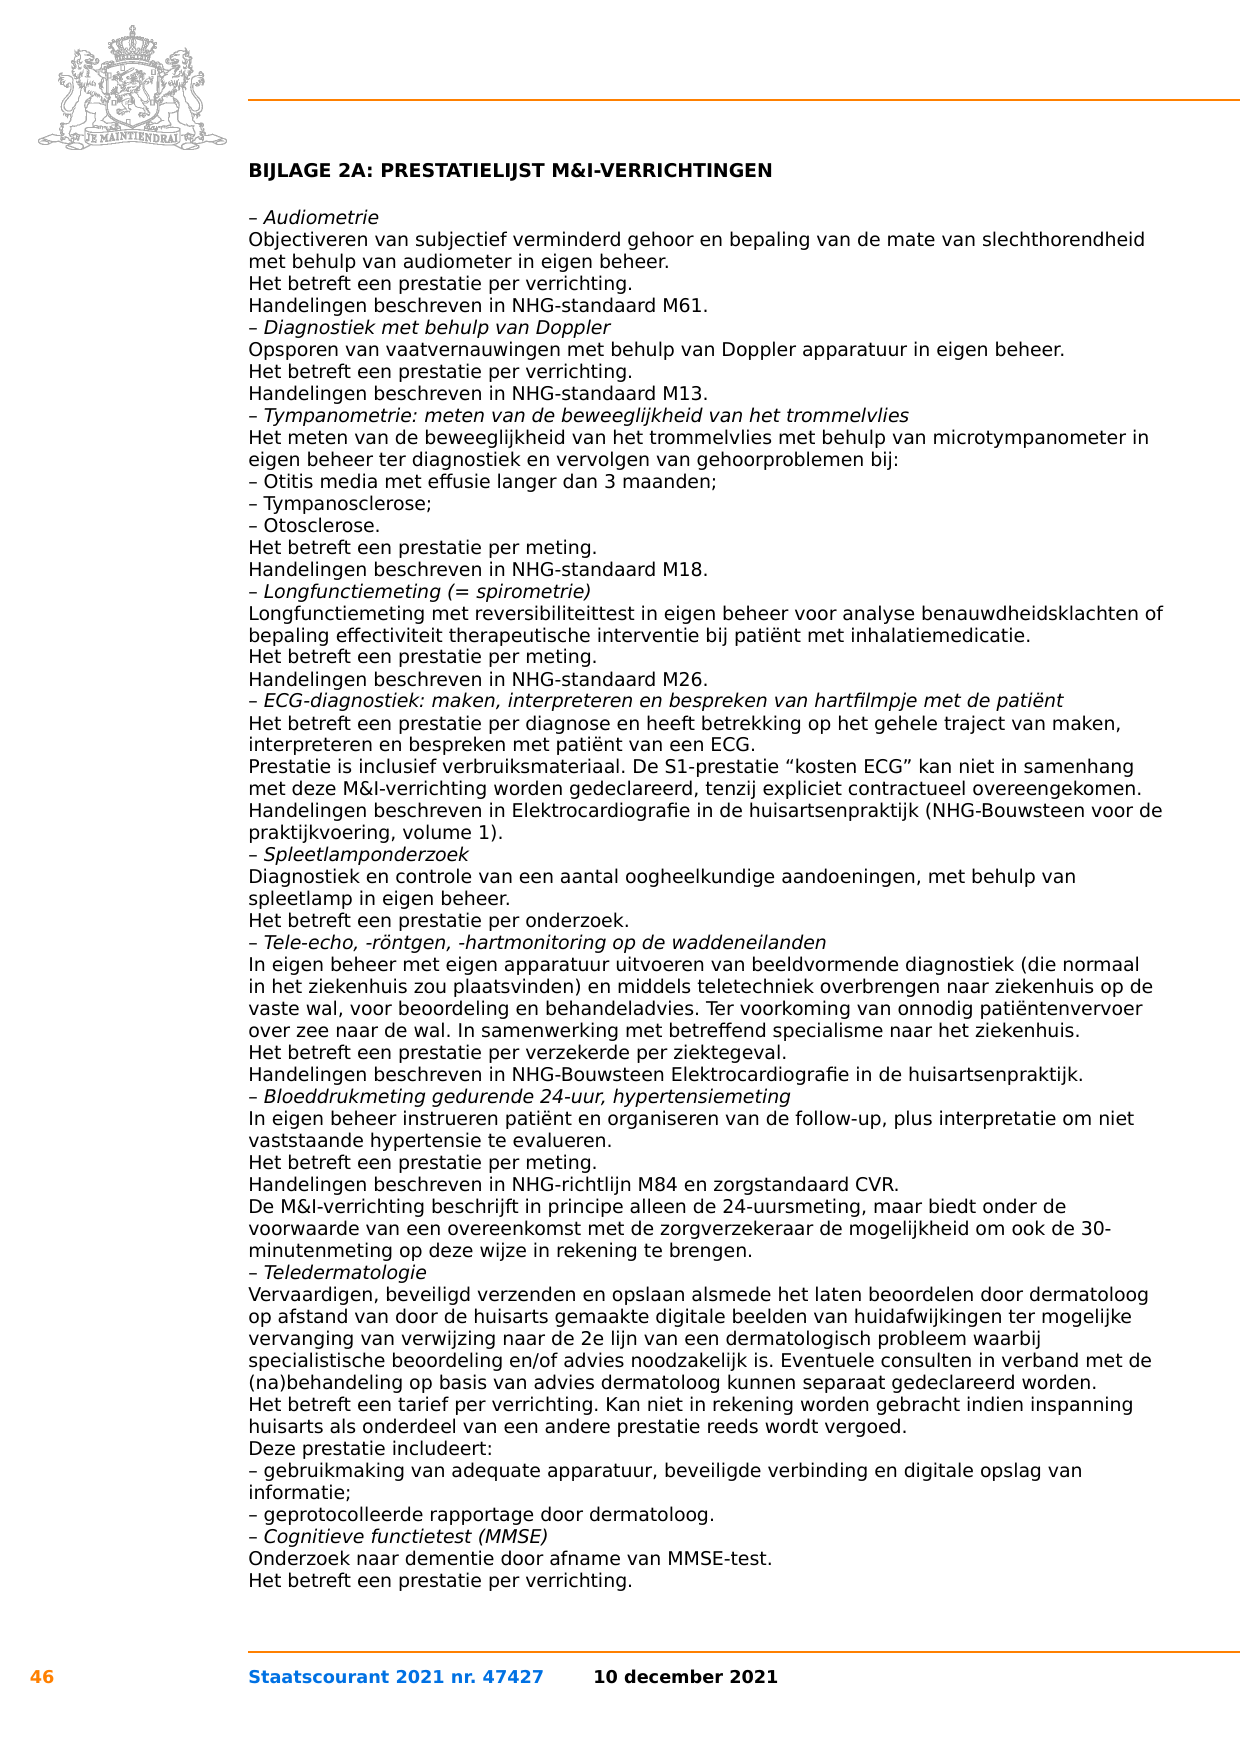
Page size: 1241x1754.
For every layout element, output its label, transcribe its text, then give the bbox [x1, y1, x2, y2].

text – Otosclerose. [248, 514, 1163, 537]
text Het meten van de beweeglijkheid van het trommelvlies met behulp van microtympanometer in eigen beheer ter diagnostiek en vervolgen van gehoorproblemen bij: [248, 427, 1163, 471]
text Longfunctiemeting met reversibiliteittest in eigen beheer voor analyse benauwdheidsklachten of bepaling effectiviteit therapeutische interventie bij patiënt met inhalatiemedicatie. [248, 602, 1163, 646]
text In eigen beheer met eigen apparatuur uitvoeren van beeldvormende diagnostiek (die normaal in het ziekenhuis zou plaatsvinden) en middels teletechniek overbrengen naar ziekenhuis op de vaste wal, voor beoordeling en behandeladvies. Ter voorkoming van onnodig patiëntenvervoer over zee naar de wal. In samenwerking met betreffend specialisme naar het ziekenhuis. [248, 954, 1163, 1042]
text – Diagnostiek met behulp van Doppler [248, 317, 1163, 339]
text Handelingen beschreven in Elektrocardiografie in de huisartsenpraktijk (NHG-Bouwsteen voor de praktijkvoering, volume 1). [248, 800, 1163, 844]
text Het betreft een prestatie per verrichting. [248, 361, 1163, 383]
text Het betreft een prestatie per verrichting. [248, 1569, 1163, 1592]
text Handelingen beschreven in NHG-standaard M26. [248, 668, 1163, 690]
text Het betreft een prestatie per verzekerde per ziektegeval. [248, 1042, 1163, 1064]
text Het betreft een prestatie per meting. [248, 646, 1163, 668]
text Diagnostiek en controle van een aantal oogheelkundige aandoeningen, met behulp van spleetlamp in eigen beheer. [248, 866, 1163, 910]
text De M&I-verrichting beschrijft in principe alleen de 24-uursmeting, maar biedt onder de voorwaarde van een overeenkomst met de zorgverzekeraar de mogelijkheid om ook de 30-minutenmeting op deze wijze in rekening te brengen. [248, 1196, 1163, 1262]
text Prestatie is inclusief verbruiksmateriaal. De S1-prestatie “kosten ECG” kan niet in samenhang met deze M&I-verrichting worden gedeclareerd, tenzij expliciet contractueel overeengekomen. [248, 756, 1163, 800]
text – ECG-diagnostiek: maken, interpreteren en bespreken van hartfilmpje met de patiënt [248, 690, 1163, 712]
text – Cognitieve functietest (MMSE) [248, 1526, 1163, 1548]
text Opsporen van vaatvernauwingen met behulp van Doppler apparatuur in eigen beheer. [248, 339, 1163, 361]
text Objectiveren van subjectief verminderd gehoor en bepaling van de mate van slechthorendheid met behulp van audiometer in eigen beheer. [248, 229, 1163, 273]
text – Otitis media met effusie langer dan 3 maanden; [248, 471, 1163, 493]
text Het betreft een prestatie per diagnose en heeft betrekking op het gehele traject van maken, interpreteren en bespreken met patiënt van een ECG. [248, 712, 1163, 756]
picture [38, 25, 227, 150]
text – Audiometrie [248, 207, 1163, 229]
text – Tele-echo, -röntgen, -hartmonitoring op de waddeneilanden [248, 932, 1163, 954]
text Deze prestatie includeert: [248, 1438, 1163, 1460]
text Handelingen beschreven in NHG-standaard M18. [248, 558, 1163, 581]
text – Bloeddrukmeting gedurende 24-uur, hypertensiemeting [248, 1086, 1163, 1108]
text – Tympanometrie: meten van de beweeglijkheid van het trommelvlies [248, 405, 1163, 427]
text Het betreft een prestatie per meting. [248, 537, 1163, 558]
text – Longfunctiemeting (= spirometrie) [248, 581, 1163, 602]
text Handelingen beschreven in NHG-standaard M61. [248, 295, 1163, 317]
text Het betreft een prestatie per onderzoek. [248, 910, 1163, 932]
subtitle BIJLAGE 2A: PRESTATIELIJST M&I-VERRICHTINGEN [248, 160, 1163, 182]
text Het betreft een tarief per verrichting. Kan niet in rekening worden gebracht indien inspanning huisarts als onderdeel van een andere prestatie reeds wordt vergoed. [248, 1394, 1163, 1438]
text Handelingen beschreven in NHG-standaard M13. [248, 383, 1163, 405]
text Handelingen beschreven in NHG-Bouwsteen Elektrocardiografie in de huisartsenpraktijk. [248, 1064, 1163, 1086]
text Het betreft een prestatie per meting. [248, 1152, 1163, 1174]
text – Spleetlamponderzoek [248, 844, 1163, 866]
text Onderzoek naar dementie door afname van MMSE-test. [248, 1548, 1163, 1569]
text – gebruikmaking van adequate apparatuur, beveiligde verbinding en digitale opslag van informatie; [248, 1460, 1163, 1504]
text Vervaardigen, beveiligd verzenden en opslaan alsmede het laten beoordelen door dermatoloog op afstand van door de huisarts gemaakte digitale beelden van huidafwijkingen ter mogelijke vervanging van verwijzing naar de 2e lijn van een dermatologisch probleem waarbij specialistische beoordeling en/of advies noodzakelijk is. Eventuele consulten in verband met de (na)behandeling op basis van advies dermatoloog kunnen separaat gedeclareerd worden. [248, 1284, 1163, 1394]
text – Teledermatologie [248, 1262, 1163, 1284]
text Het betreft een prestatie per verrichting. [248, 273, 1163, 295]
text In eigen beheer instrueren patiënt en organiseren van de follow-up, plus interpretatie om niet vaststaande hypertensie te evalueren. [248, 1108, 1163, 1152]
text – Tympanosclerose; [248, 493, 1163, 514]
text Handelingen beschreven in NHG-richtlijn M84 en zorgstandaard CVR. [248, 1174, 1163, 1196]
text – geprotocolleerde rapportage door dermatoloog. [248, 1504, 1163, 1526]
